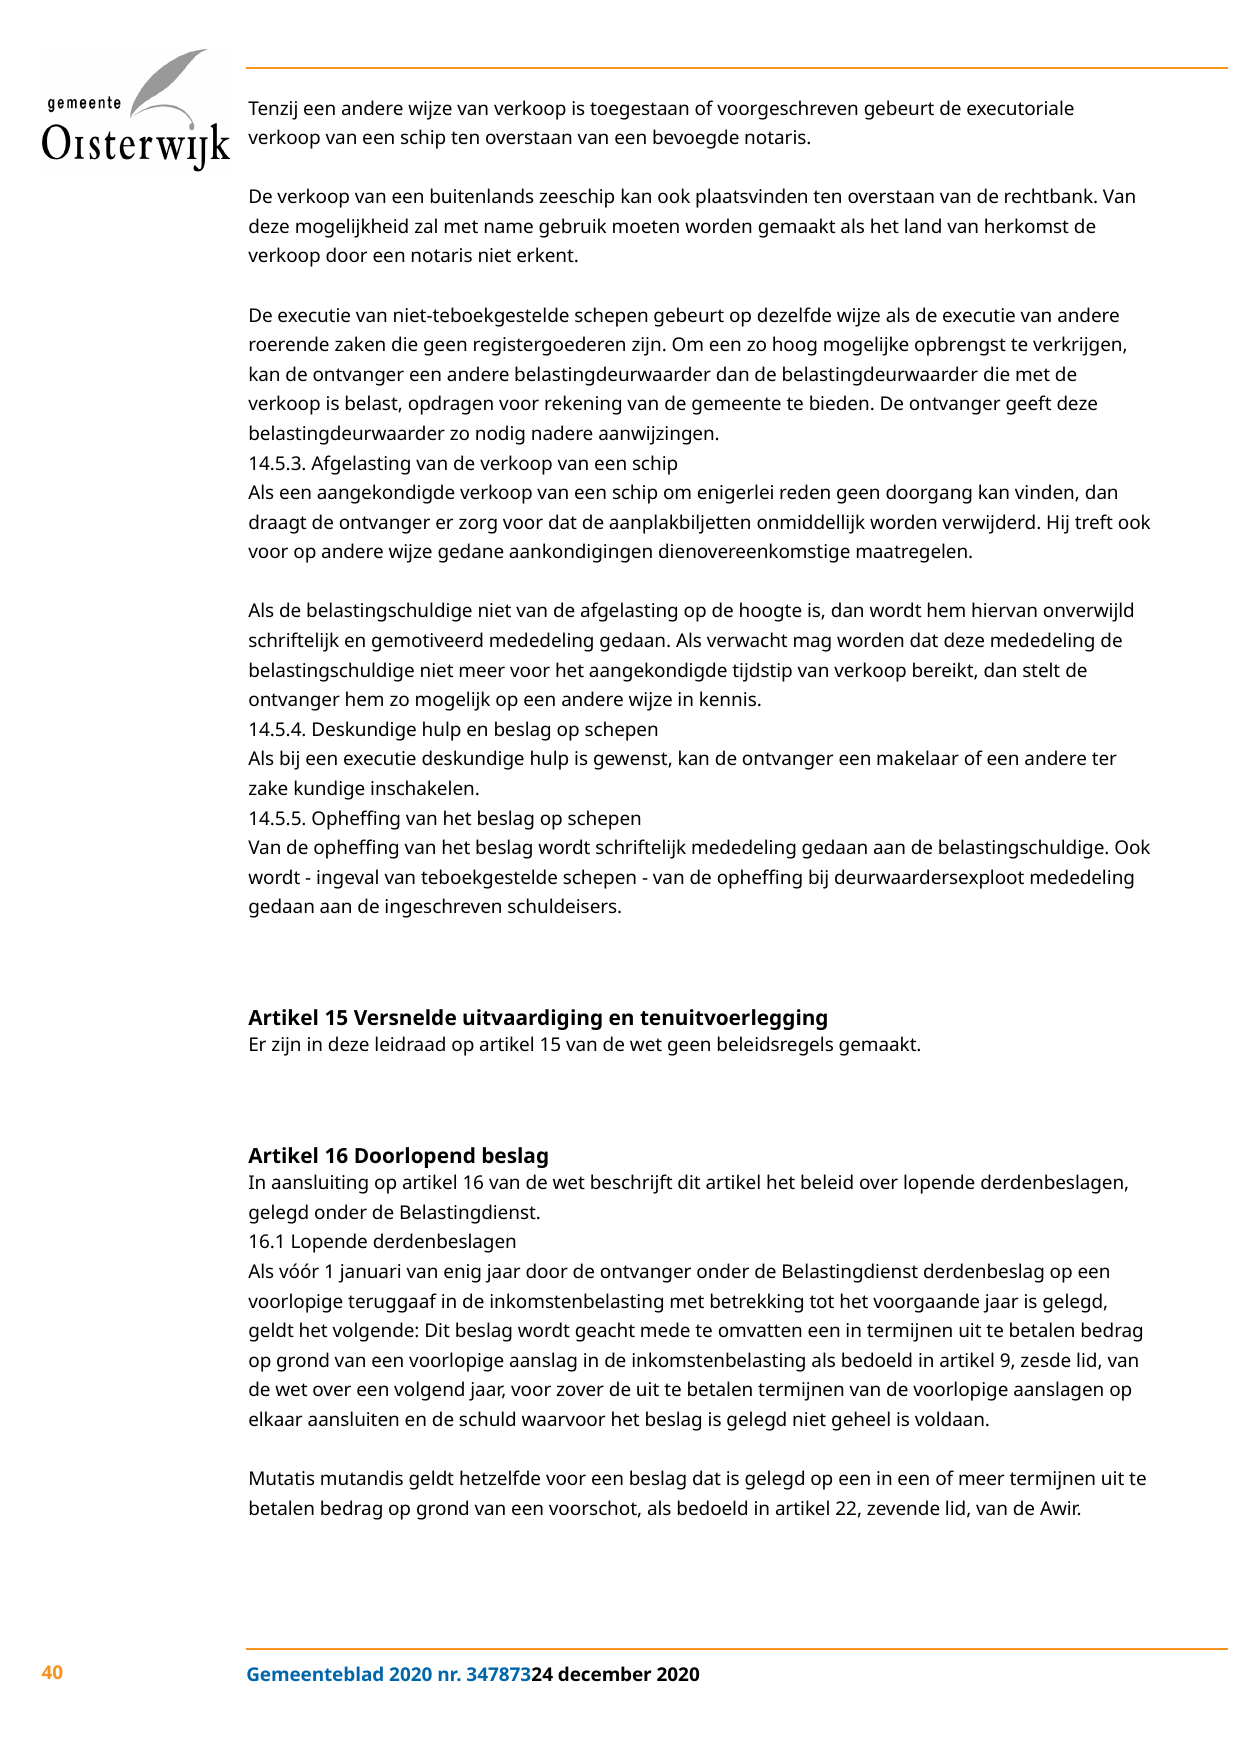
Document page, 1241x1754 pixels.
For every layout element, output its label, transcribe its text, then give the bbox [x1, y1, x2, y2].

text 14.5.5. Opheffing van het beslag op schepen [248, 805, 1152, 831]
picture [41, 47, 231, 172]
text 14.5.4. Deskundige hulp en beslag op schepen [248, 716, 1152, 742]
text 16.1 Lopende derdenbeslagen [248, 1229, 1152, 1254]
text Er zijn in deze leidraad op artikel 15 van de wet geen beleidsregels gemaakt. [248, 1032, 1152, 1057]
text De executie van niet-teboekgestelde schepen gebeurt op dezelfde wijze als de executie van andere roerende zaken die geen registergoederen zijn. Om een zo hoog mogelijke opbrengst te verkrijgen, kan de ontvanger een andere belastingdeurwaarder dan de belastingdeurwaarder die met de verkoop is belast, opdragen voor rekening van de gemeente te bieden. De ontvanger geeft deze belastingdeurwaarder zo nodig nadere aanwijzingen. [248, 302, 1152, 446]
text Als vóór 1 januari van enig jaar door de ontvanger onder de Belastingdienst derdenbeslag op een voorlopige teruggaaf in de inkomstenbelasting met betrekking tot het voorgaande jaar is gelegd, geldt het volgende: Dit beslag wordt geacht mede te omvatten een in termijnen uit te betalen bedrag op grond van een voorlopige aanslag in de inkomstenbelasting als bedoeld in artikel 9, zesde lid, van de wet over een volgend jaar, voor zover de uit te betalen termijnen van de voorlopige aanslagen op elkaar aansluiten en de schuld waarvoor het beslag is gelegd niet geheel is voldaan. [248, 1258, 1152, 1432]
text Mutatis mutandis geldt hetzelfde voor een beslag dat is gelegd op een in een of meer termijnen uit te betalen bedrag op grond van een voorschot, als bedoeld in artikel 22, zevende lid, van de Awir. [248, 1465, 1152, 1521]
text Artikel 15 Versnelde uitvaardiging en tenuitvoerlegging [248, 1003, 1152, 1032]
text Als een aangekondigde verkoop van een schip om enigerlei reden geen doorgang kan vinden, dan draagt de ontvanger er zorg voor dat de aanplakbiljetten onmiddellijk worden verwijderd. Hij treft ook voor op andere wijze gedane aankondigingen dienovereenkomstige maatregelen. [248, 479, 1152, 564]
text 14.5.3. Afgelasting van de verkoop van een schip [248, 450, 1152, 476]
text De verkoop van een buitenlands zeeschip kan ook plaatsvinden ten overstaan van de rechtbank. Van deze mogelijkheid zal met name gebruik moeten worden gemaakt als het land van herkomst de verkoop door een notaris niet erkent. [248, 183, 1152, 268]
text In aansluiting op artikel 16 van de wet beschrijft dit artikel het beleid over lopende derdenbeslagen, gelegd onder de Belastingdienst. [248, 1169, 1152, 1225]
text Als bij een executie deskundige hulp is gewenst, kan de ontvanger een makelaar of een andere ter zake kundige inschakelen. [248, 746, 1152, 801]
text Van de opheffing van het beslag wordt schriftelijk mededeling gedaan aan de belastingschuldige. Ook wordt - ingeval van teboekgestelde schepen - van de opheffing bij deurwaardersexploot mededeling gedaan aan de ingeschreven schuldeisers. [248, 834, 1152, 919]
text Tenzij een andere wijze van verkoop is toegestaan of voorgeschreven gebeurt de executoriale verkoop van een schip ten overstaan van een bevoegde notaris. [248, 95, 1152, 150]
text Artikel 16 Doorlopend beslag [248, 1141, 1152, 1169]
text Als de belastingschuldige niet van de afgelasting op de hoogte is, dan wordt hem hiervan onverwijld schriftelijk en gemotiveerd mededeling gedaan. Als verwacht mag worden dat deze mededeling de belastingschuldige niet meer voor het aangekondigde tijdstip van verkoop bereikt, dan stelt de ontvanger hem zo mogelijk op een andere wijze in kennis. [248, 598, 1152, 712]
